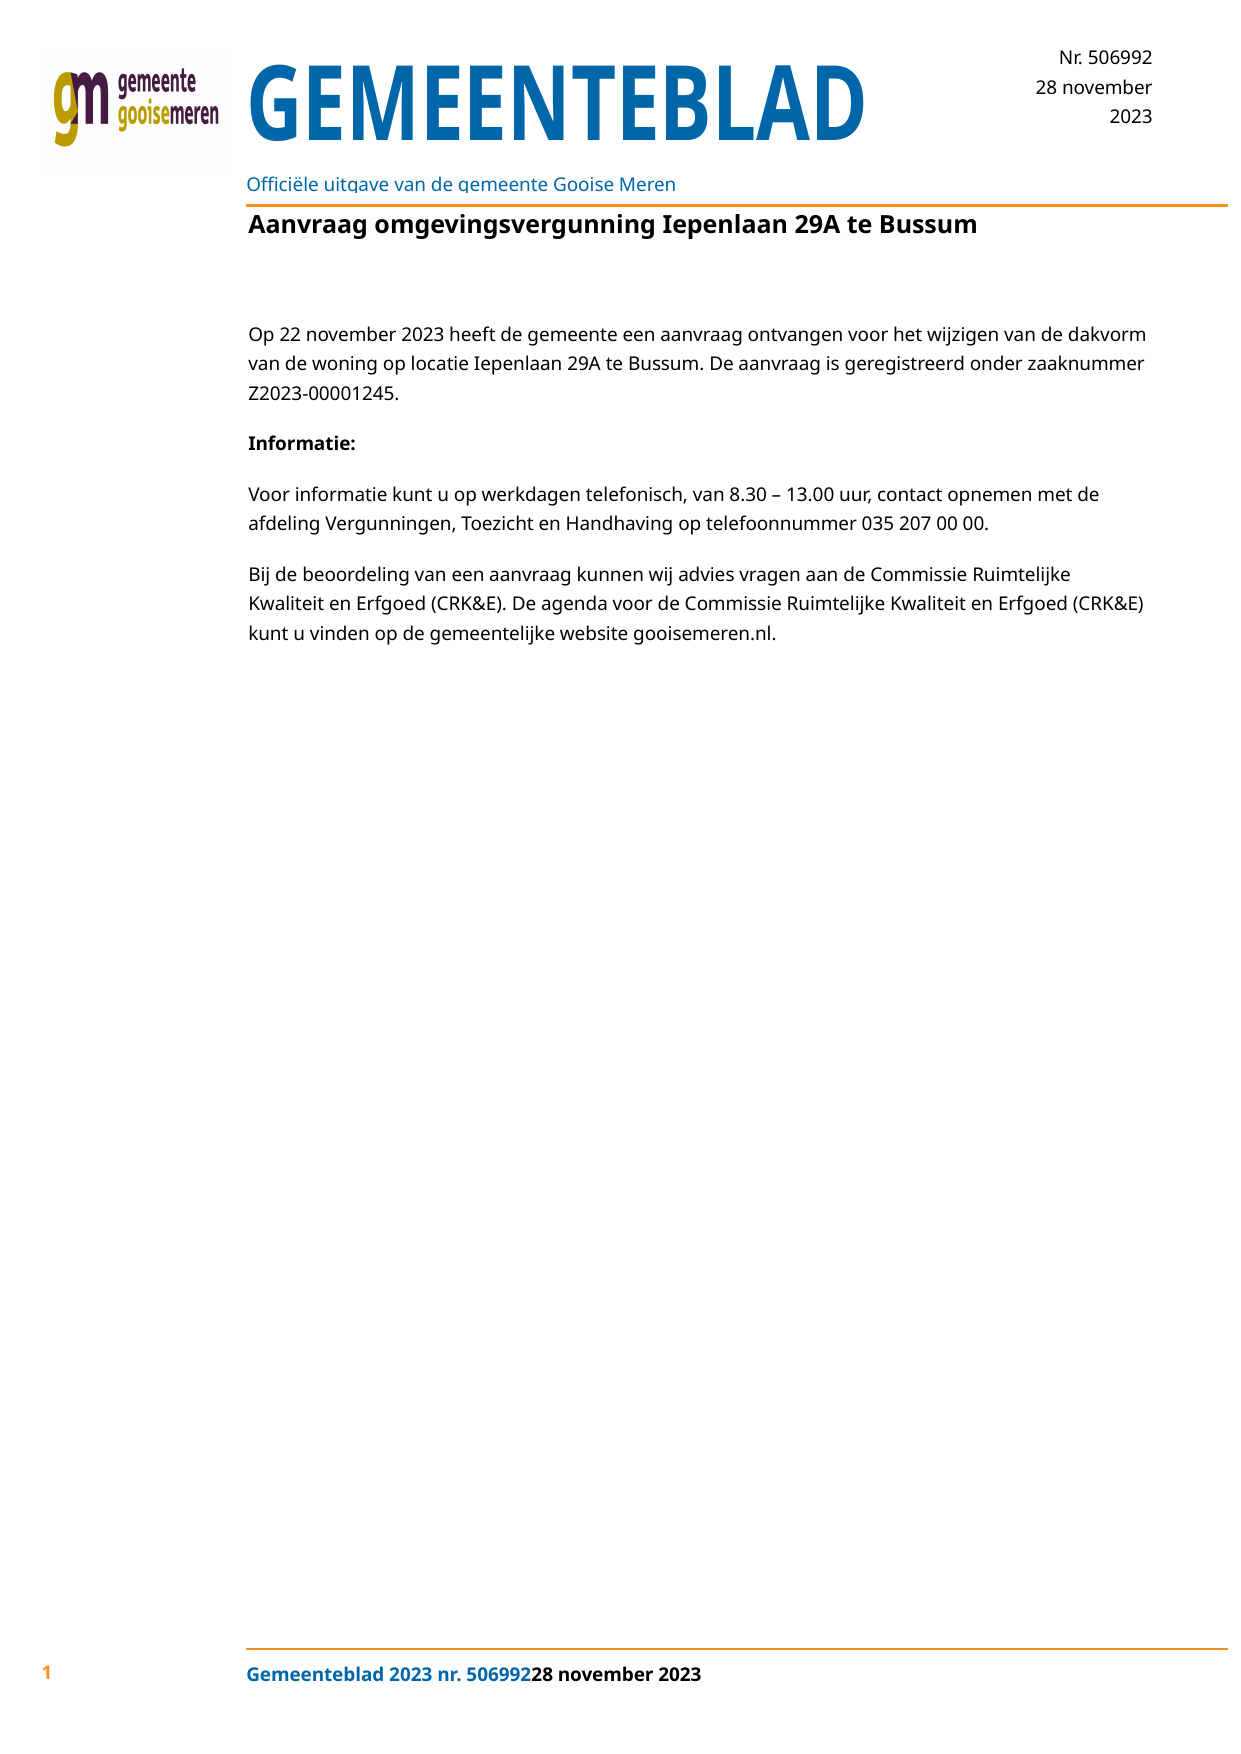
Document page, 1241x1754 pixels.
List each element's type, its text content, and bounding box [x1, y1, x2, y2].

picture [41, 47, 231, 172]
text Aanvraag omgevingsvergunning Iepenlaan 29A te Bussum [248, 207, 1152, 241]
text Informatie: [248, 430, 1152, 456]
text Voor informatie kunt u op werkdagen telefonisch, van 8.30 – 13.00 uur, contact opnemen met de afdeling Vergunningen, Toezicht en Handhaving op telefoonnummer 035 207 00 00. [248, 481, 1152, 536]
text Bij de beoordeling van een aanvraag kunnen wij advies vragen aan de Commissie Ruimtelijke Kwaliteit en Erfgoed (CRK&E). De agenda voor de Commissie Ruimtelijke Kwaliteit en Erfgoed (CRK&E) kunt u vinden op de gemeentelijke website gooisemeren.nl. [248, 561, 1152, 646]
text Op 22 november 2023 heeft de gemeente een aanvraag ontvangen voor het wijzigen van de dakvorm van de woning op locatie Iepenlaan 29A te Bussum. De aanvraag is geregistreerd onder zaaknummer Z2023-00001245. [248, 321, 1152, 406]
